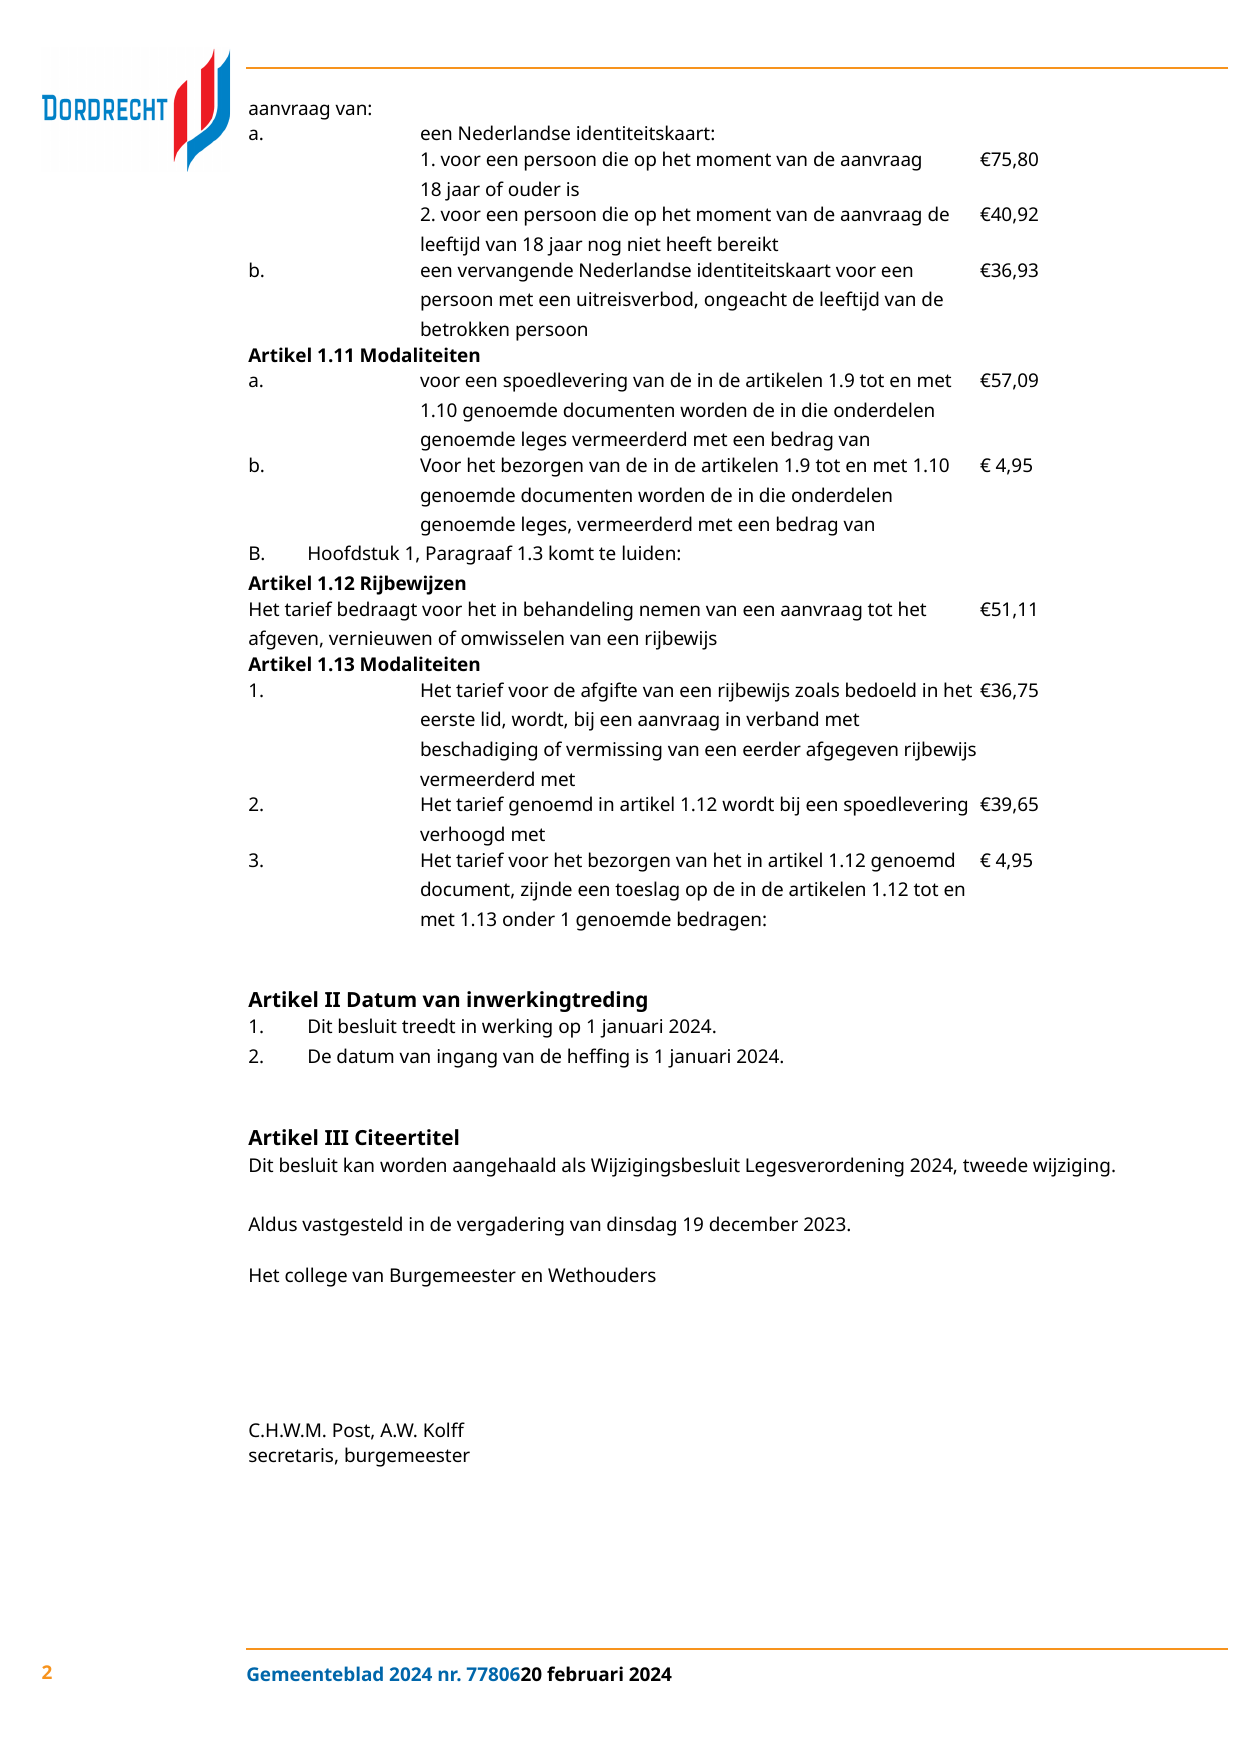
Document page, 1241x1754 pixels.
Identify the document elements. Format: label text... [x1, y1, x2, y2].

table_cell een vervangende Nederlandse identiteitskaart voor een persoon met een uitreisverbod, ongeacht de leeftijd van de betrokken persoon [420, 257, 980, 342]
table_cell [980, 651, 1152, 677]
table_cell Voor het bezorgen van de in de artikelen 1.9 tot en met 1.10 genoemde documenten worden de in die onderdelen genoemde leges, vermeerderd met een bedrag van [420, 453, 980, 537]
table_cell €40,92 [980, 202, 1152, 257]
table_cell 2. voor een persoon die op het moment van de aanvraag de leeftijd van 18 jaar nog niet heeft bereikt [420, 202, 980, 257]
table_cell Artikel 1.11 Modaliteiten [248, 342, 980, 367]
list Dit besluit treedt in werking op 1 januari 2024. [248, 1014, 1152, 1039]
list De datum van ingang van de heffing is 1 januari 2024. [248, 1043, 1152, 1069]
table_cell [248, 146, 420, 202]
text Het college van Burgemeester en Wethouders [248, 1262, 1152, 1288]
table_cell €39,65 [980, 791, 1152, 847]
picture [41, 47, 231, 172]
table_cell 1. voor een persoon die op het moment van de aanvraag 18 jaar of ouder is [420, 146, 980, 202]
table_cell € 4,95 [980, 453, 1152, 537]
table_cell €57,09 [980, 368, 1152, 452]
table_cell [980, 95, 1152, 121]
table_cell [248, 202, 420, 257]
text Dit besluit kan worden aangehaald als Wijzigingsbesluit Legesverordening 2024, tweede wijziging. [248, 1152, 1152, 1177]
text Artikel III Citeertitel [248, 1123, 1152, 1152]
table_cell 1. [248, 677, 420, 791]
table_cell Het tarief voor de afgifte van een rijbewijs zoals bedoeld in het eerste lid, wordt, bij een aanvraag in verband met beschadiging of vermissing van een eerder afgegeven rijbewijs vermeerderd met [420, 677, 980, 791]
table_cell Het tarief genoemd in artikel 1.12 wordt bij een spoedlevering verhoogd met [420, 791, 980, 847]
table_header [980, 570, 1152, 596]
table_cell Artikel 1.13 Modaliteiten [248, 651, 980, 677]
table_header Artikel 1.12 Rijbewijzen [248, 570, 980, 596]
table_cell voor een spoedlevering van de in de artikelen 1.9 tot en met 1.10 genoemde documenten worden de in die onderdelen genoemde leges vermeerderd met een bedrag van [420, 368, 980, 452]
table_cell a. [248, 368, 420, 452]
text secretaris, burgemeester [248, 1442, 1152, 1468]
table_cell [980, 121, 1152, 146]
table_cell Het tarief bedraagt voor het in behandeling nemen van een aanvraag tot het afgeven, vernieuwen of omwisselen van een rijbewijs [248, 596, 980, 651]
table_cell € 4,95 [980, 847, 1152, 932]
list Hoofdstuk 1, Paragraaf 1.3 komt te luiden: [248, 541, 1152, 566]
table_cell €75,80 [980, 146, 1152, 202]
table_cell €51,11 [980, 596, 1152, 651]
table_cell 2. [248, 791, 420, 847]
table_cell €36,75 [980, 677, 1152, 791]
table_cell een Nederlandse identiteitskaart: [420, 121, 980, 146]
table_cell Het tarief voor het bezorgen van het in artikel 1.12 genoemd document, zijnde een toeslag op de in de artikelen 1.12 tot en met 1.13 onder 1 genoemde bedragen: [420, 847, 980, 932]
table_cell 3. [248, 847, 420, 932]
table_cell [980, 342, 1152, 367]
table_cell b. [248, 257, 420, 342]
table_cell €36,93 [980, 257, 1152, 342]
text Aldus vastgesteld in de vergadering van dinsdag 19 december 2023. [248, 1211, 1152, 1237]
text Artikel II Datum van inwerkingtreding [248, 985, 1152, 1014]
text C.H.W.M. Post, A.W. Kolff [248, 1417, 1152, 1442]
table_cell b. [248, 453, 420, 537]
table_cell a. [248, 121, 420, 146]
table_cell aanvraag van: [248, 95, 980, 121]
